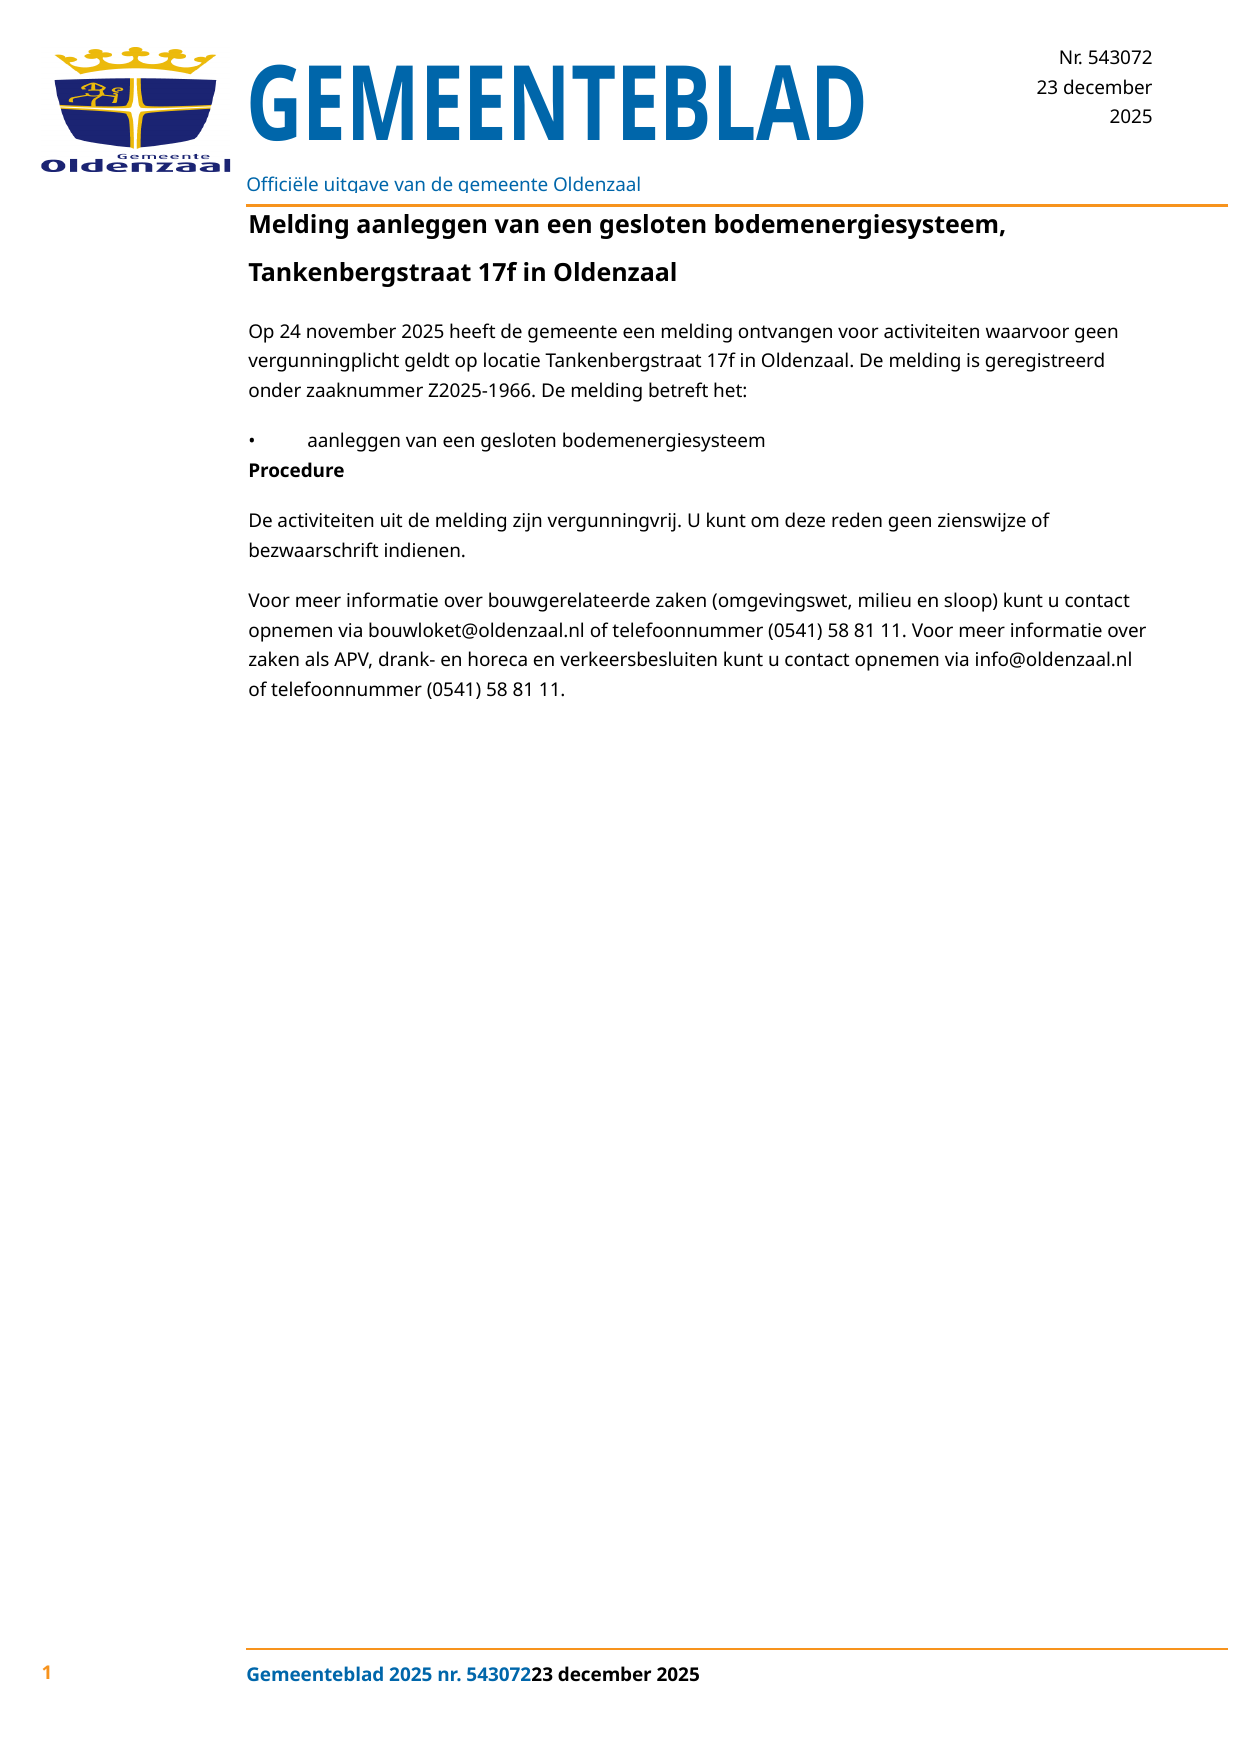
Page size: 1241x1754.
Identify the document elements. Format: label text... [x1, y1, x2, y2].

picture [41, 47, 231, 172]
text Op 24 november 2025 heeft de gemeente een melding ontvangen voor activiteiten waarvoor geen vergunningplicht geldt op locatie Tankenbergstraat 17f in Oldenzaal. De melding is geregistreerd onder zaaknummer Z2025-1966. De melding betreft het: [248, 318, 1152, 403]
text De activiteiten uit de melding zijn vergunningvrij. U kunt om deze reden geen zienswijze of bezwaarschrift indienen. [248, 507, 1152, 563]
text Melding aanleggen van een gesloten bodemenergiesysteem, Tankenbergstraat 17f in Oldenzaal [248, 207, 1152, 288]
list aanleggen van een gesloten bodemenergiesysteem [248, 427, 1152, 453]
text Procedure [248, 457, 1152, 483]
text Voor meer informatie over bouwgerelateerde zaken (omgevingswet, milieu en sloop) kunt u contact opnemen via bouwloket@oldenzaal.nl of telefoonnummer (0541) 58 81 11. Voor meer informatie over zaken als APV, drank- en horeca en verkeersbesluiten kunt u contact opnemen via info@oldenzaal.nl of telefoonnummer (0541) 58 81 11. [248, 587, 1152, 702]
